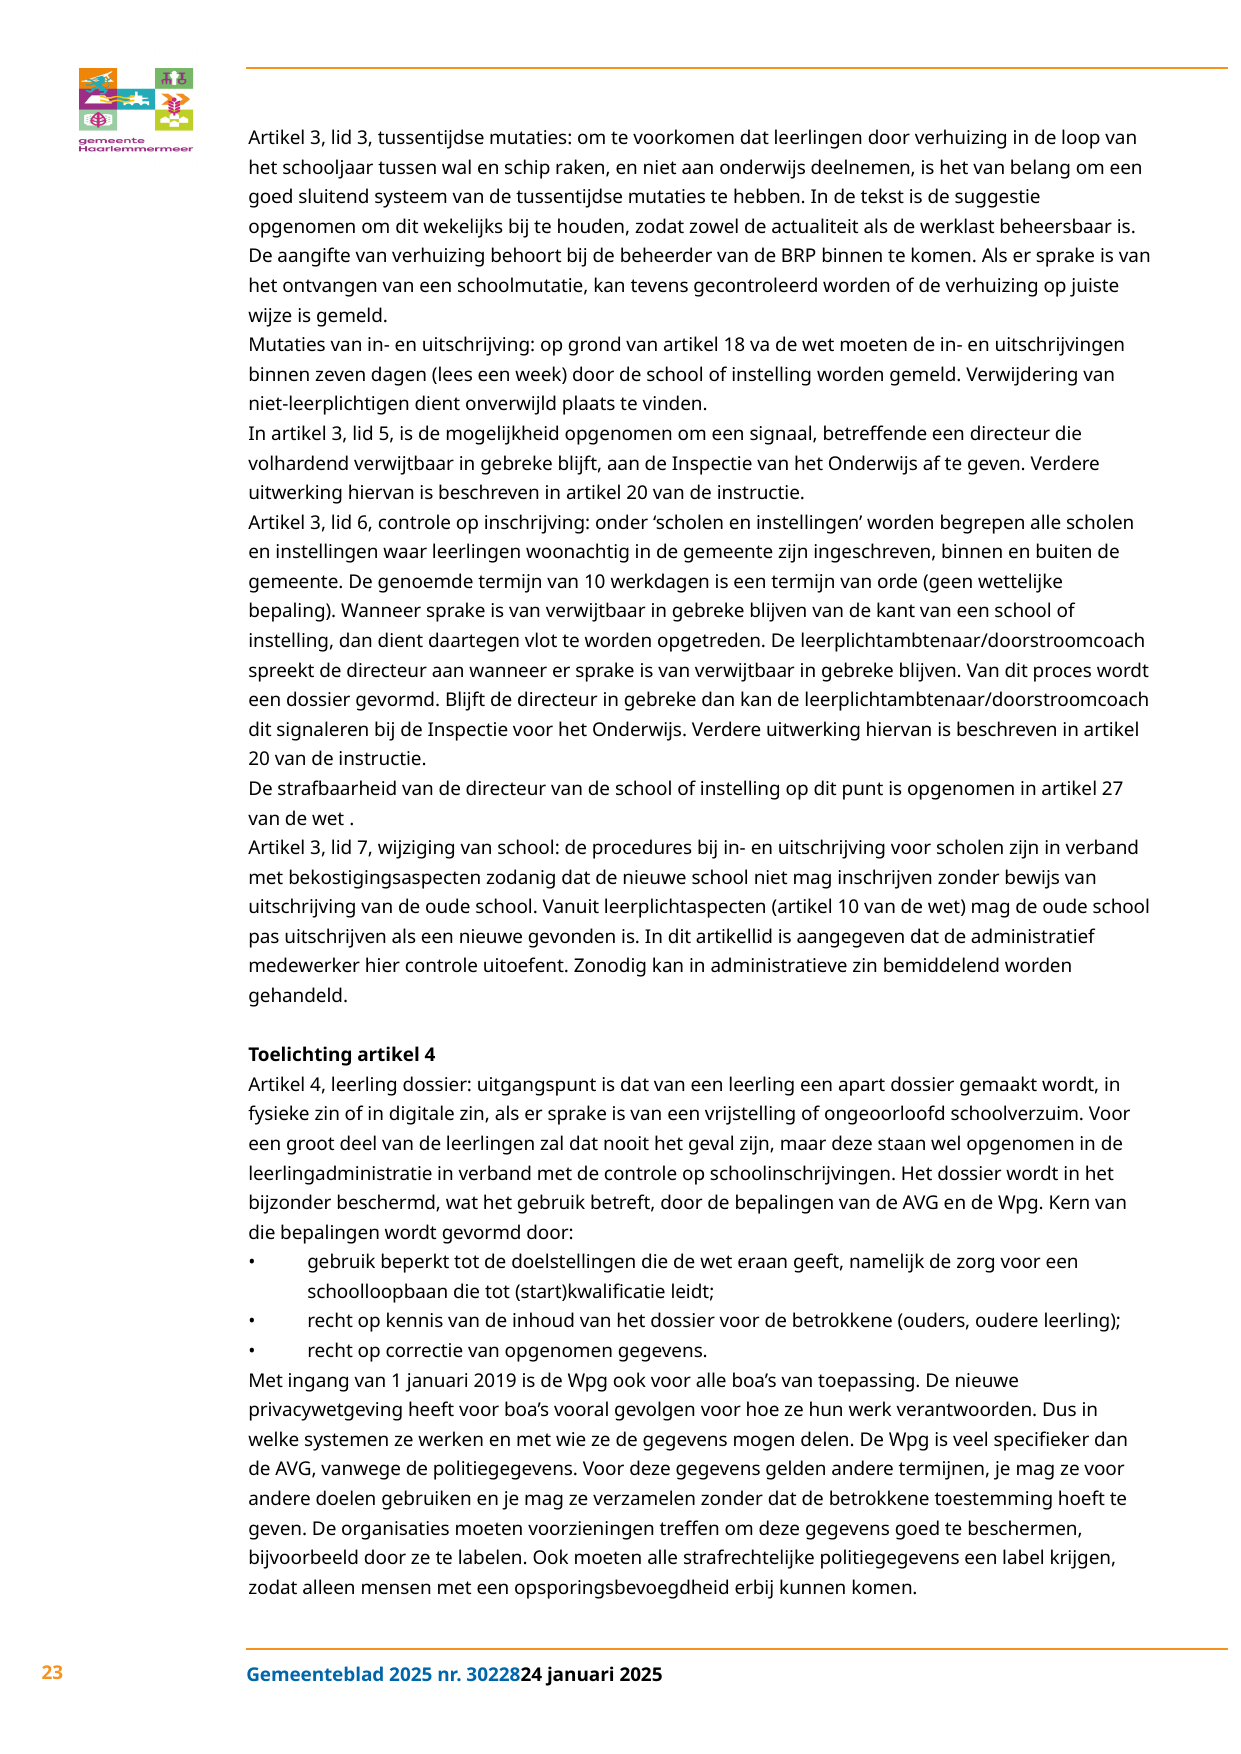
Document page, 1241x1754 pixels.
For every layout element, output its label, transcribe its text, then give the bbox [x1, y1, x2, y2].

text Mutaties van in- en uitschrijving: op grond van artikel 18 va de wet moeten de in- en uitschrijvingen binnen zeven dagen (lees een week) door de school of instelling worden gemeld. Verwijdering van niet-leerplichtigen dient onverwijld plaats te vinden. [248, 331, 1152, 416]
text Artikel 3, lid 3, tussentijdse mutaties: om te voorkomen dat leerlingen door verhuizing in de loop van het schooljaar tussen wal en schip raken, en niet aan onderwijs deelnemen, is het van belang om een goed sluitend systeem van de tussentijdse mutaties te hebben. In de tekst is de suggestie opgenomen om dit wekelijks bij te houden, zodat zowel de actualiteit als de werklast beheersbaar is. De aangifte van verhuizing behoort bij de beheerder van de BRP binnen te komen. Als er sprake is van het ontvangen van een schoolmutatie, kan tevens gecontroleerd worden of de verhuizing op juiste wijze is gemeld. [248, 124, 1152, 328]
text Artikel 4, leerling dossier: uitgangspunt is dat van een leerling een apart dossier gemaakt wordt, in fysieke zin of in digitale zin, als er sprake is van een vrijstelling of ongeoorloofd schoolverzuim. Voor een groot deel van de leerlingen zal dat nooit het geval zijn, maar deze staan wel opgenomen in de leerlingadministratie in verband met de controle op schoolinschrijvingen. Het dossier wordt in het bijzonder beschermd, wat het gebruik betreft, door de bepalingen van de AVG en de Wpg. Kern van die bepalingen wordt gevormd door: [248, 1071, 1152, 1245]
text De strafbaarheid van de directeur van de school of instelling op dit punt is opgenomen in artikel 27 van de wet . [248, 775, 1152, 831]
text Toelichting artikel 4 [248, 1041, 1152, 1067]
picture [41, 47, 231, 172]
text Artikel 3, lid 6, controle op inschrijving: onder ‘scholen en instellingen’ worden begrepen alle scholen en instellingen waar leerlingen woonachtig in de gemeente zijn ingeschreven, binnen en buiten de gemeente. De genoemde termijn van 10 werkdagen is een termijn van orde (geen wettelijke bepaling). Wanneer sprake is van verwijtbaar in gebreke blijven van de kant van een school of instelling, dan dient daartegen vlot te worden opgetreden. De leerplichtambtenaar/doorstroomcoach spreekt de directeur aan wanneer er sprake is van verwijtbaar in gebreke blijven. Van dit proces wordt een dossier gevormd. Blijft de directeur in gebreke dan kan de leerplichtambtenaar/doorstroomcoach dit signaleren bij de Inspectie voor het Onderwijs. Verdere uitwerking hiervan is beschreven in artikel 20 van de instructie. [248, 509, 1152, 771]
text Artikel 3, lid 7, wijziging van school: de procedures bij in- en uitschrijving voor scholen zijn in verband met bekostigingsaspecten zodanig dat de nieuwe school niet mag inschrijven zonder bewijs van uitschrijving van de oude school. Vanuit leerplichtaspecten (artikel 10 van de wet) mag de oude school pas uitschrijven als een nieuwe gevonden is. In dit artikellid is aangegeven dat de administratief medewerker hier controle uitoefent. Zonodig kan in administratieve zin bemiddelend worden gehandeld. [248, 834, 1152, 1008]
list recht op kennis van de inhoud van het dossier voor de betrokkene (ouders, oudere leerling); [248, 1308, 1152, 1333]
text In artikel 3, lid 5, is de mogelijkheid opgenomen om een signaal, betreffende een directeur die volhardend verwijtbaar in gebreke blijft, aan de Inspectie van het Onderwijs af te geven. Verdere uitwerking hiervan is beschreven in artikel 20 van de instructie. [248, 420, 1152, 505]
list gebruik beperkt tot de doelstellingen die de wet eraan geeft, namelijk de zorg voor een schoolloopbaan die tot (start)kwalificatie leidt; [248, 1248, 1152, 1304]
text Met ingang van 1 januari 2019 is de Wpg ook voor alle boa’s van toepassing. De nieuwe privacywetgeving heeft voor boa’s vooral gevolgen voor hoe ze hun werk verantwoorden. Dus in welke systemen ze werken en met wie ze de gegevens mogen delen. De Wpg is veel specifieker dan de AVG, vanwege de politiegegevens. Voor deze gegevens gelden andere termijnen, je mag ze voor andere doelen gebruiken en je mag ze verzamelen zonder dat de betrokkene toestemming hoeft te geven. De organisaties moeten voorzieningen treffen om deze gegevens goed te beschermen, bijvoorbeeld door ze te labelen. Ook moeten alle strafrechtelijke politiegegevens een label krijgen, zodat alleen mensen met een opsporingsbevoegdheid erbij kunnen komen. [248, 1367, 1152, 1600]
list recht op correctie van opgenomen gegevens. [248, 1337, 1152, 1363]
